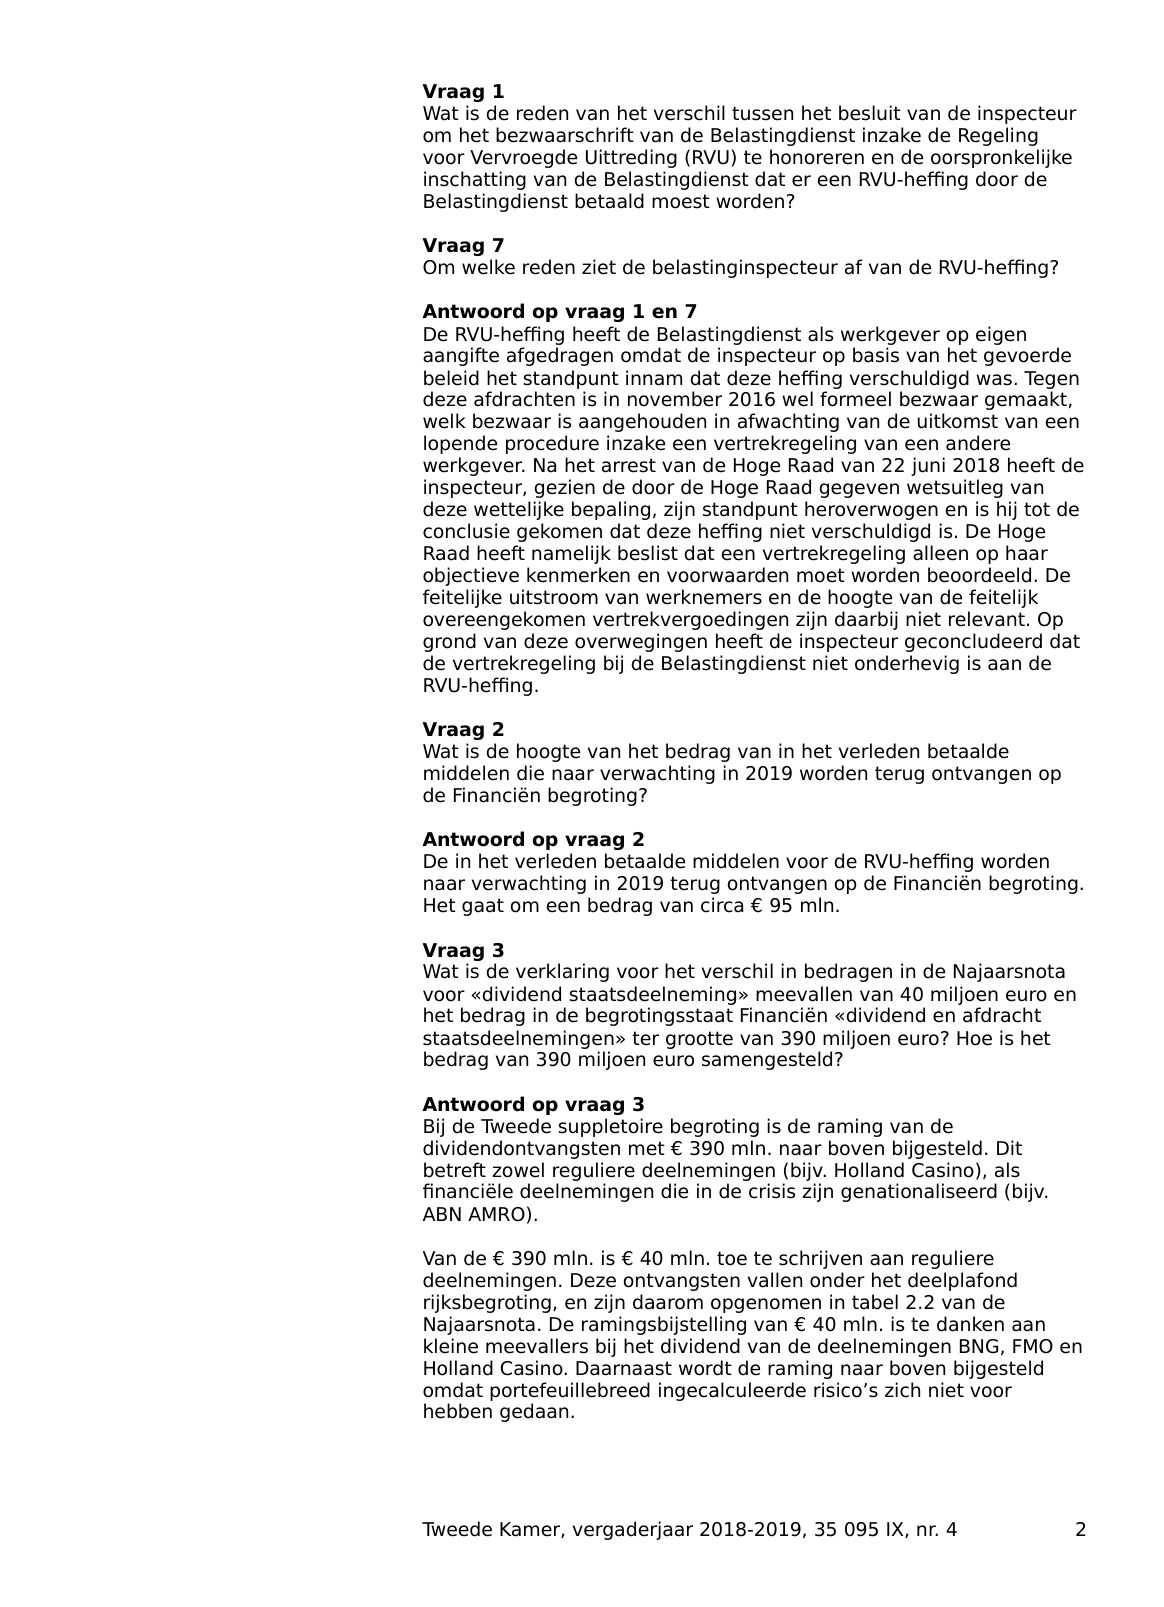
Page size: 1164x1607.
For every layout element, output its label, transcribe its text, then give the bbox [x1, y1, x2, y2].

text Antwoord op vraag 1 en 7 [422, 301, 1087, 323]
text De in het verleden betaalde middelen voor de RVU-heffing worden naar verwachting in 2019 terug ontvangen op de Financiën begroting. Het gaat om een bedrag van circa € 95 mln. [422, 851, 1087, 917]
text Vraag 7 [422, 235, 1087, 257]
text Antwoord op vraag 2 [422, 829, 1087, 851]
text Vraag 3 [422, 939, 1087, 961]
text Om welke reden ziet de belastinginspecteur af van de RVU-heffing? [422, 257, 1087, 279]
text Vraag 1 [422, 81, 1087, 103]
text De RVU-heffing heeft de Belastingdienst als werkgever op eigen aangifte afgedragen omdat de inspecteur op basis van het gevoerde beleid het standpunt innam dat deze heffing verschuldigd was. Tegen deze afdrachten is in november 2016 wel formeel bezwaar gemaakt, welk bezwaar is aangehouden in afwachting van de uitkomst van een lopende procedure inzake een vertrekregeling van een andere werkgever. Na het arrest van de Hoge Raad van 22 juni 2018 heeft de inspecteur, gezien de door de Hoge Raad gegeven wetsuitleg van deze wettelijke bepaling, zijn standpunt heroverwogen en is hij tot de conclusie gekomen dat deze heffing niet verschuldigd is. De Hoge Raad heeft namelijk beslist dat een vertrekregeling alleen op haar objectieve kenmerken en voorwaarden moet worden beoordeeld. De feitelijke uitstroom van werknemers en de hoogte van de feitelijk overeengekomen vertrekvergoedingen zijn daarbij niet relevant. Op grond van deze overwegingen heeft de inspecteur geconcludeerd dat de vertrekregeling bij de Belastingdienst niet onderhevig is aan de RVU-heffing. [422, 323, 1087, 697]
text Wat is de reden van het verschil tussen het besluit van de inspecteur om het bezwaarschrift van de Belastingdienst inzake de Regeling voor Vervroegde Uittreding (RVU) te honoreren en de oorspronkelijke inschatting van de Belastingdienst dat er een RVU-heffing door de Belastingdienst betaald moest worden? [422, 103, 1087, 213]
text Wat is de verklaring voor het verschil in bedragen in de Najaarsnota voor «dividend staatsdeelneming» meevallen van 40 miljoen euro en het bedrag in de begrotingsstaat Financiën «dividend en afdracht staatsdeelnemingen» ter grootte van 390 miljoen euro? Hoe is het bedrag van 390 miljoen euro samengesteld? [422, 961, 1087, 1071]
text Van de € 390 mln. is € 40 mln. toe te schrijven aan reguliere deelnemingen. Deze ontvangsten vallen onder het deelplafond rijksbegroting, en zijn daarom opgenomen in tabel 2.2 van de Najaarsnota. De ramingsbijstelling van € 40 mln. is te danken aan kleine meevallers bij het dividend van de deelnemingen BNG, FMO en Holland Casino. Daarnaast wordt de raming naar boven bijgesteld omdat portefeuillebreed ingecalculeerde risico’s zich niet voor hebben gedaan. [422, 1248, 1087, 1423]
text Bij de Tweede suppletoire begroting is de raming van de dividendontvangsten met € 390 mln. naar boven bijgesteld. Dit betreft zowel reguliere deelnemingen (bijv. Holland Casino), als financiële deelnemingen die in de crisis zijn genationaliseerd (bijv. ABN AMRO). [422, 1116, 1087, 1225]
text Vraag 2 [422, 719, 1087, 741]
text Wat is de hoogte van het bedrag van in het verleden betaalde middelen die naar verwachting in 2019 worden terug ontvangen op de Financiën begroting? [422, 741, 1087, 807]
text Antwoord op vraag 3 [422, 1093, 1087, 1116]
